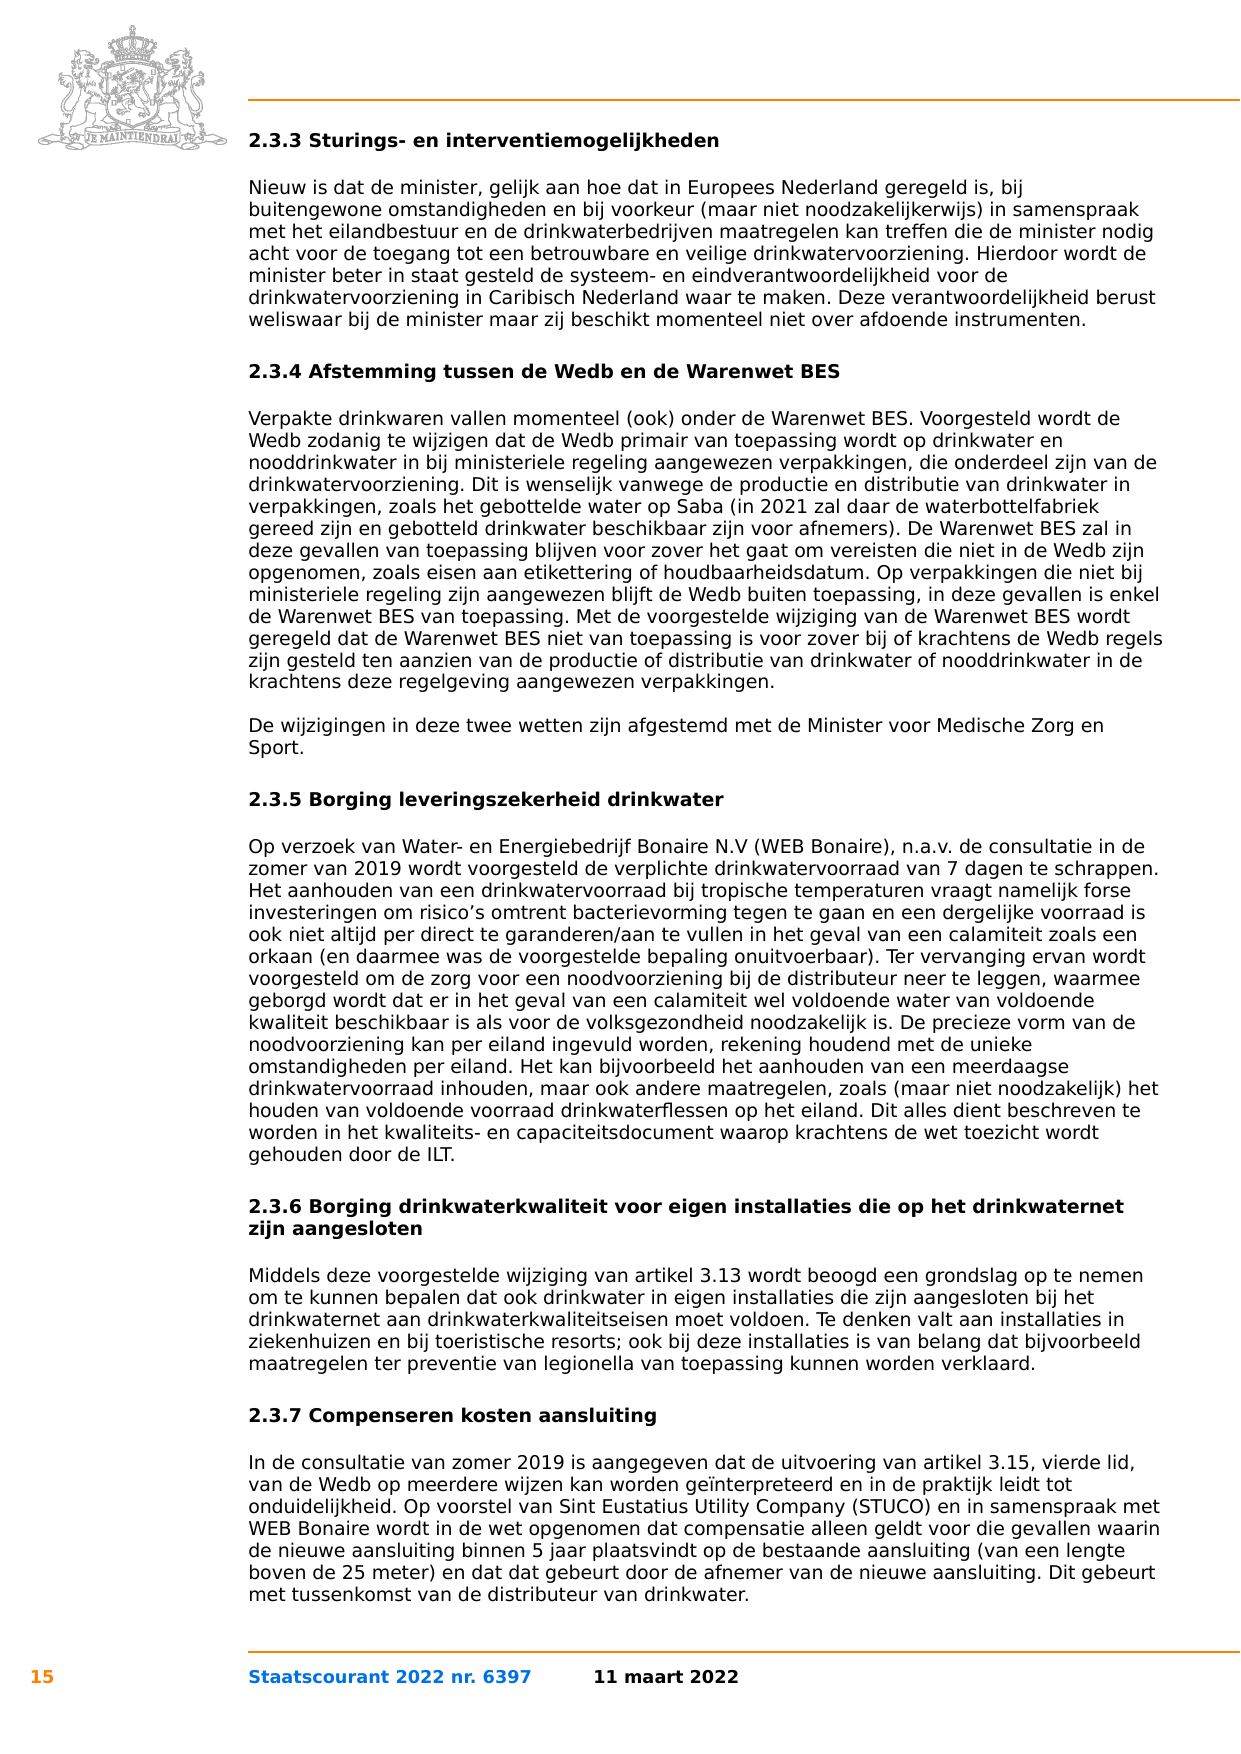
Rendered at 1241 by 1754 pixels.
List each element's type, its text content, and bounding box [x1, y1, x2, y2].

subtitle 2.3.6 Borging drinkwaterkwaliteit voor eigen installaties die op het drinkwaternet zijn aangesloten [248, 1196, 1163, 1240]
text Middels deze voorgestelde wijziging van artikel 3.13 wordt beoogd een grondslag op te nemen om te kunnen bepalen dat ook drinkwater in eigen installaties die zijn aangesloten bij het drinkwaternet aan drinkwaterkwaliteitseisen moet voldoen. Te denken valt aan installaties in ziekenhuizen en bij toeristische resorts; ook bij deze installaties is van belang dat bijvoorbeeld maatregelen ter preventie van legionella van toepassing kunnen worden verklaard. [248, 1265, 1163, 1375]
picture [38, 25, 227, 150]
subtitle 2.3.3 Sturings- en interventiemogelijkheden [248, 130, 1163, 152]
text De wijzigingen in deze twee wetten zijn afgestemd met de Minister voor Medische Zorg en Sport. [248, 715, 1163, 759]
subtitle 2.3.7 Compenseren kosten aansluiting [248, 1405, 1163, 1427]
text Op verzoek van Water- en Energiebedrijf Bonaire N.V (WEB Bonaire), n.a.v. de consultatie in de zomer van 2019 wordt voorgesteld de verplichte drinkwatervoorraad van 7 dagen te schrappen. Het aanhouden van een drinkwatervoorraad bij tropische temperaturen vraagt namelijk forse investeringen om risico’s omtrent bacterievorming tegen te gaan en een dergelijke voorraad is ook niet altijd per direct te garanderen/aan te vullen in het geval van een calamiteit zoals een orkaan (en daarmee was de voorgestelde bepaling onuitvoerbaar). Ter vervanging ervan wordt voorgesteld om de zorg voor een noodvoorziening bij de distributeur neer te leggen, waarmee geborgd wordt dat er in het geval van een calamiteit wel voldoende water van voldoende kwaliteit beschikbaar is als voor de volksgezondheid noodzakelijk is. De precieze vorm van de noodvoorziening kan per eiland ingevuld worden, rekening houdend met de unieke omstandigheden per eiland. Het kan bijvoorbeeld het aanhouden van een meerdaagse drinkwatervoorraad inhouden, maar ook andere maatregelen, zoals (maar niet noodzakelijk) het houden van voldoende voorraad drinkwaterflessen op het eiland. Dit alles dient beschreven te worden in het kwaliteits- en capaciteitsdocument waarop krachtens de wet toezicht wordt gehouden door de ILT. [248, 836, 1163, 1166]
subtitle 2.3.4 Afstemming tussen de Wedb en de Warenwet BES [248, 361, 1163, 383]
text In de consultatie van zomer 2019 is aangegeven dat de uitvoering van artikel 3.15, vierde lid, van de Wedb op meerdere wijzen kan worden geïnterpreteerd en in de praktijk leidt tot onduidelijkheid. Op voorstel van Sint Eustatius Utility Company (STUCO) en in samenspraak met WEB Bonaire wordt in de wet opgenomen dat compensatie alleen geldt voor die gevallen waarin de nieuwe aansluiting binnen 5 jaar plaatsvindt op de bestaande aansluiting (van een lengte boven de 25 meter) en dat dat gebeurt door de afnemer van de nieuwe aansluiting. Dit gebeurt met tussenkomst van de distributeur van drinkwater. [248, 1452, 1163, 1606]
text Nieuw is dat de minister, gelijk aan hoe dat in Europees Nederland geregeld is, bij buitengewone omstandigheden en bij voorkeur (maar niet noodzakelijkerwijs) in samenspraak met het eilandbestuur en de drinkwaterbedrijven maatregelen kan treffen die de minister nodig acht voor de toegang tot een betrouwbare en veilige drinkwatervoorziening. Hierdoor wordt de minister beter in staat gesteld de systeem- en eindverantwoordelijkheid voor de drinkwatervoorziening in Caribisch Nederland waar te maken. Deze verantwoordelijkheid berust weliswaar bij de minister maar zij beschikt momenteel niet over afdoende instrumenten. [248, 177, 1163, 331]
text Verpakte drinkwaren vallen momenteel (ook) onder de Warenwet BES. Voorgesteld wordt de Wedb zodanig te wijzigen dat de Wedb primair van toepassing wordt op drinkwater en nooddrinkwater in bij ministeriele regeling aangewezen verpakkingen, die onderdeel zijn van de drinkwatervoorziening. Dit is wenselijk vanwege de productie en distributie van drinkwater in verpakkingen, zoals het gebottelde water op Saba (in 2021 zal daar de waterbottelfabriek gereed zijn en gebotteld drinkwater beschikbaar zijn voor afnemers). De Warenwet BES zal in deze gevallen van toepassing blijven voor zover het gaat om vereisten die niet in de Wedb zijn opgenomen, zoals eisen aan etikettering of houdbaarheidsdatum. Op verpakkingen die niet bij ministeriele regeling zijn aangewezen blijft de Wedb buiten toepassing, in deze gevallen is enkel de Warenwet BES van toepassing. Met de voorgestelde wijziging van de Warenwet BES wordt geregeld dat de Warenwet BES niet van toepassing is voor zover bij of krachtens de Wedb regels zijn gesteld ten aanzien van de productie of distributie van drinkwater of nooddrinkwater in de krachtens deze regelgeving aangewezen verpakkingen. [248, 408, 1163, 693]
subtitle 2.3.5 Borging leveringszekerheid drinkwater [248, 789, 1163, 811]
